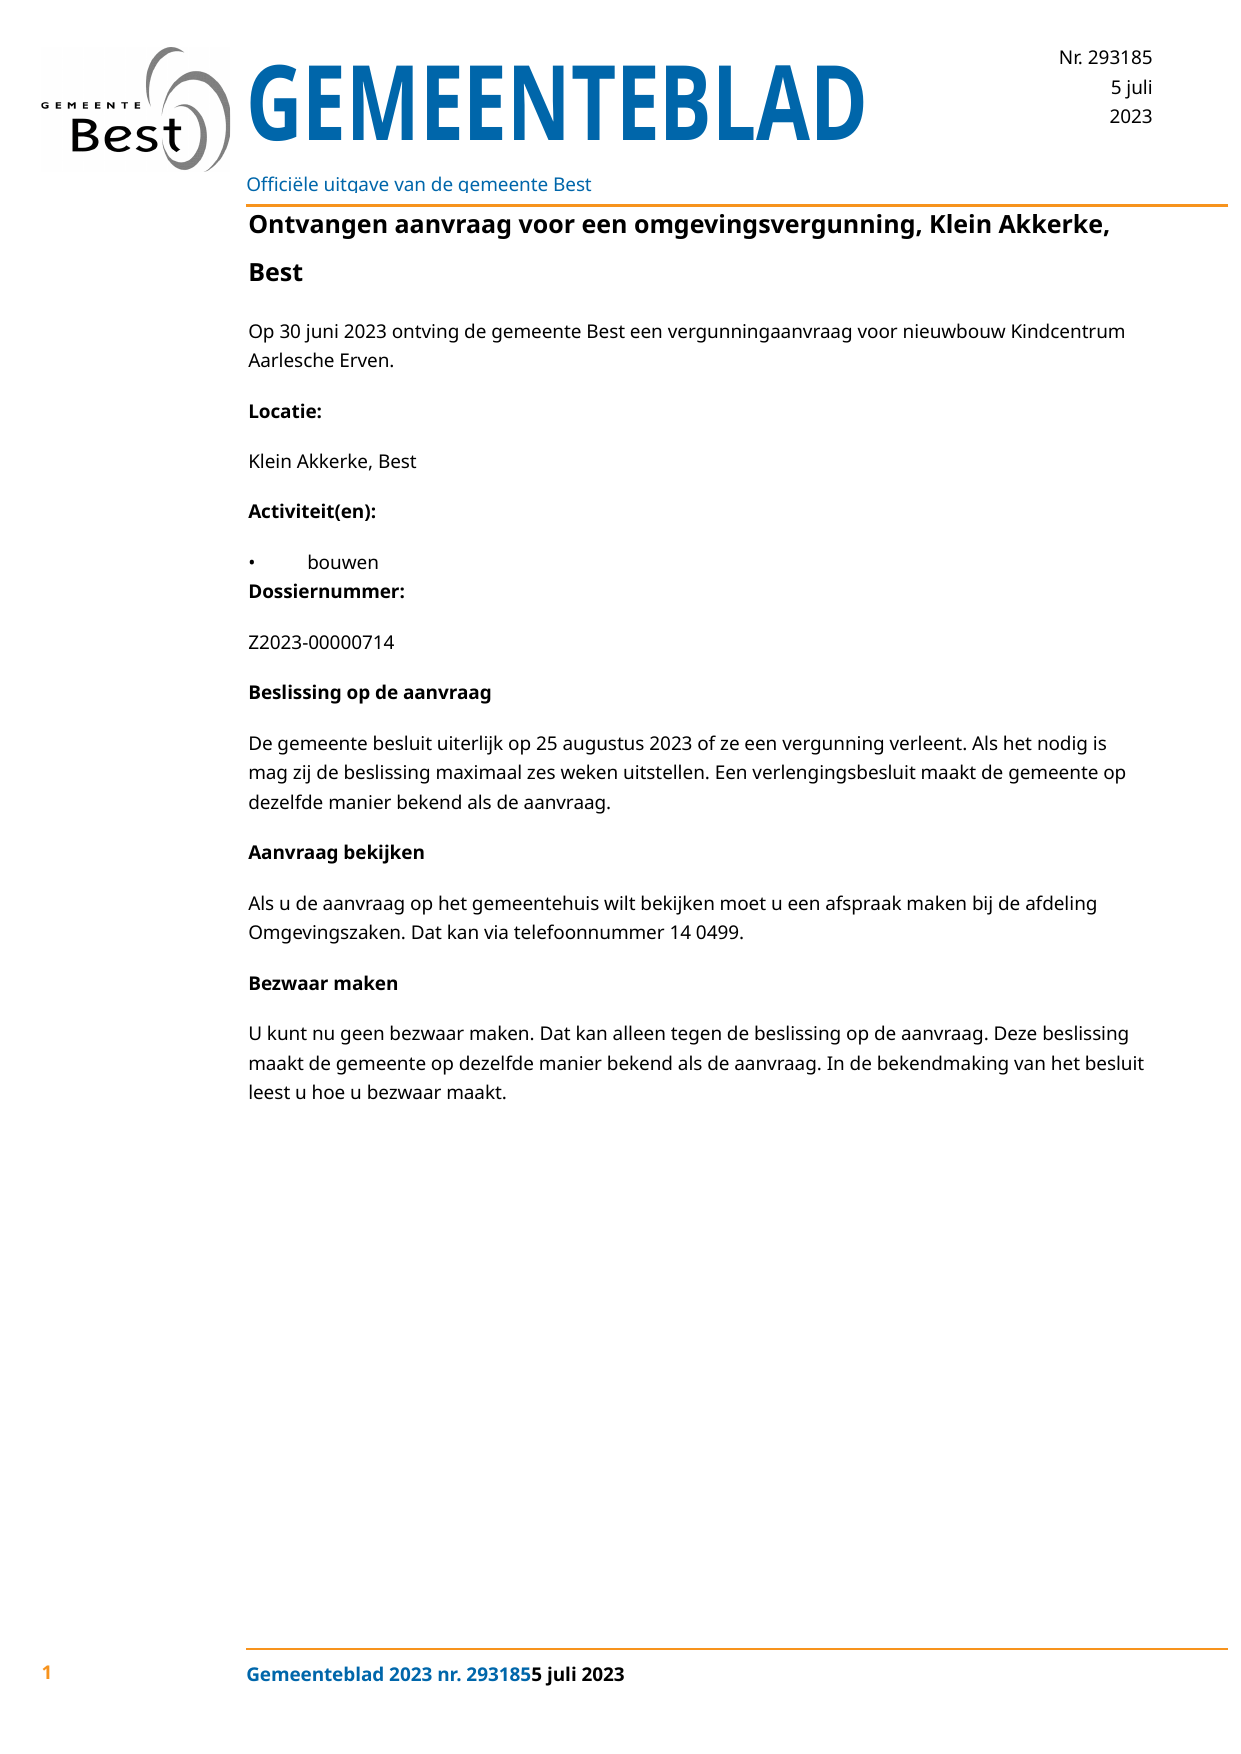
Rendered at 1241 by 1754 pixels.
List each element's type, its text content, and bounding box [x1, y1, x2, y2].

text Op 30 juni 2023 ontving de gemeente Best een vergunningaanvraag voor nieuwbouw Kindcentrum Aarlesche Erven. [248, 318, 1152, 373]
picture [41, 47, 231, 172]
text Dossiernummer: [248, 579, 1152, 604]
text Klein Akkerke, Best [248, 448, 1152, 474]
text U kunt nu geen bezwaar maken. Dat kan alleen tegen de beslissing op de aanvraag. Deze beslissing maakt de gemeente op dezelfde manier bekend als de aanvraag. In de bekendmaking van het besluit leest u hoe u bezwaar maakt. [248, 1020, 1152, 1105]
text Aanvraag bekijken [248, 839, 1152, 865]
text Bezwaar maken [248, 970, 1152, 996]
text Beslissing op de aanvraag [248, 679, 1152, 705]
text Z2023-00000714 [248, 629, 1152, 655]
text De gemeente besluit uiterlijk op 25 augustus 2023 of ze een vergunning verleent. Als het nodig is mag zij de beslissing maximaal zes weken uitstellen. Een verlengingsbesluit maakt de gemeente op dezelfde manier bekend als de aanvraag. [248, 730, 1152, 815]
text Als u de aanvraag op het gemeentehuis wilt bekijken moet u een afspraak maken bij de afdeling Omgevingszaken. Dat kan via telefoonnummer 14 0499. [248, 890, 1152, 945]
text Activiteit(en): [248, 499, 1152, 524]
list bouwen [248, 549, 1152, 575]
text Ontvangen aanvraag voor een omgevingsvergunning, Klein Akkerke, Best [248, 207, 1152, 288]
text Locatie: [248, 398, 1152, 424]
